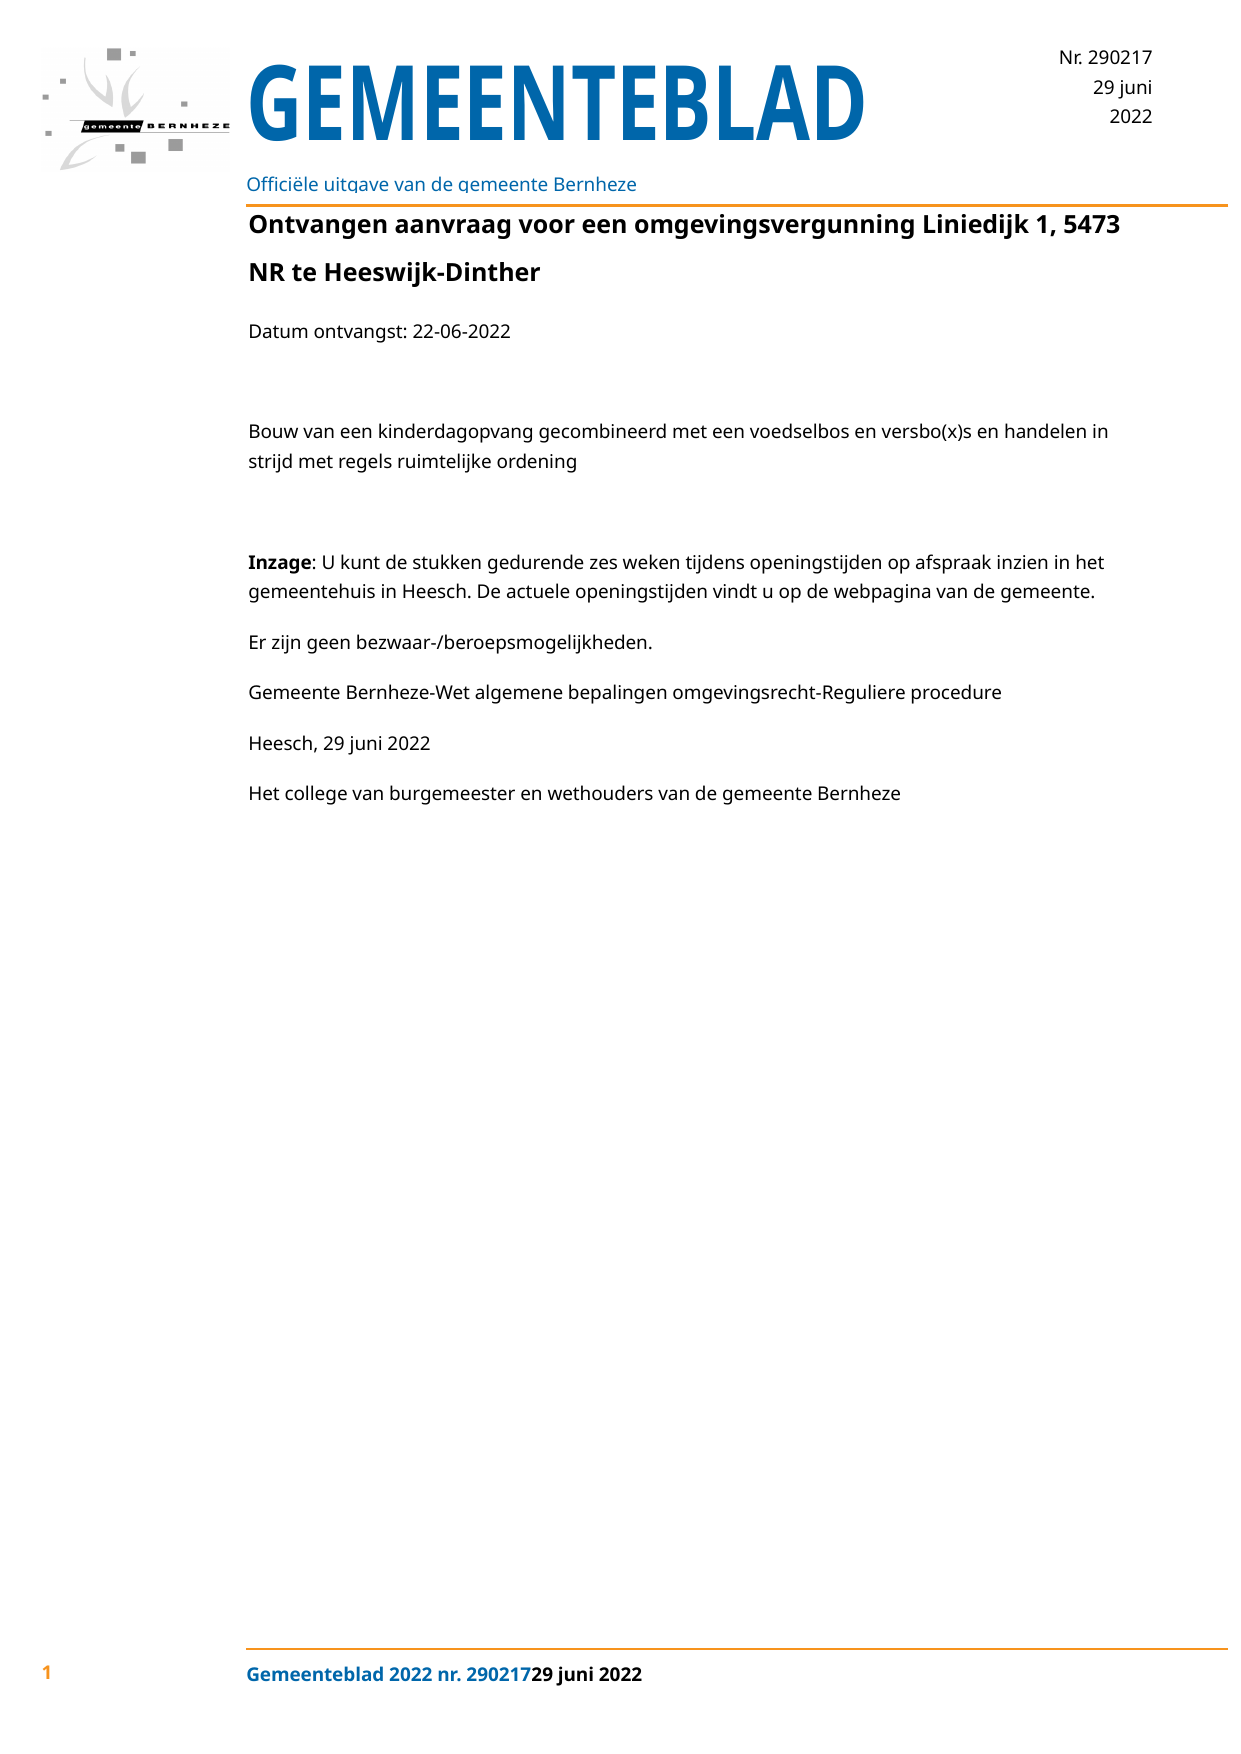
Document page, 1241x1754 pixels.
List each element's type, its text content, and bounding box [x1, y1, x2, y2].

text Heesch, 29 juni 2022 [248, 730, 1152, 756]
text Inzage: U kunt de stukken gedurende zes weken tijdens openingstijden op afspraak inzien in het gemeentehuis in Heesch. De actuele openingstijden vindt u op de webpagina van de gemeente. [248, 549, 1152, 604]
text Gemeente Bernheze-Wet algemene bepalingen omgevingsrecht-Reguliere procedure [248, 679, 1152, 705]
text Datum ontvangst: 22-06-2022 [248, 318, 1152, 344]
text Er zijn geen bezwaar-/beroepsmogelijkheden. [248, 629, 1152, 655]
text Ontvangen aanvraag voor een omgevingsvergunning Liniedijk 1, 5473 NR te Heeswijk-Dinther [248, 207, 1152, 288]
text Het college van burgemeester en wethouders van de gemeente Bernheze [248, 780, 1152, 806]
text Bouw van een kinderdagopvang gecombineerd met een voedselbos en versbo(x)s en handelen in strijd met regels ruimtelijke ordening [248, 419, 1152, 474]
picture [41, 47, 231, 172]
